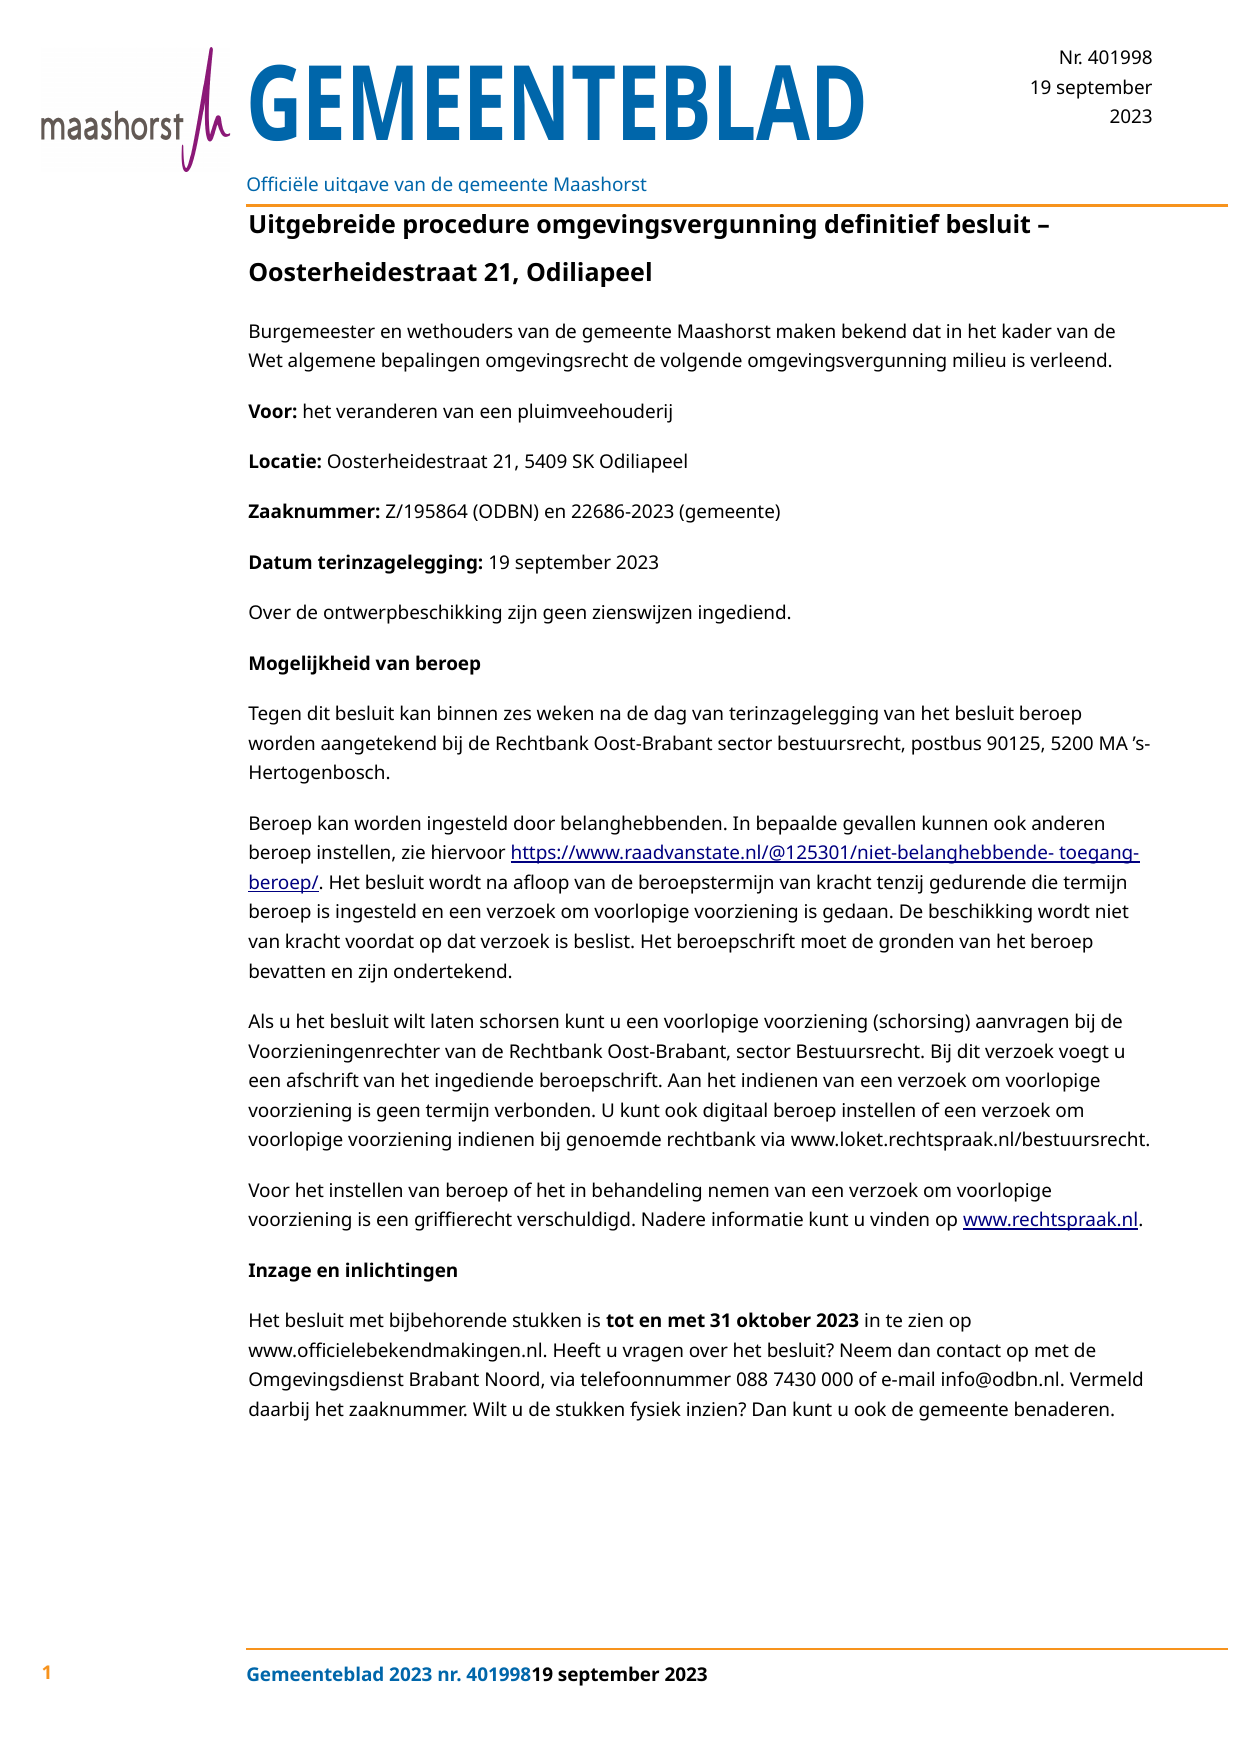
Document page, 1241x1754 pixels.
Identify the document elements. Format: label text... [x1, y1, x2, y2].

text Datum terinzagelegging: 19 september 2023 [248, 549, 1152, 575]
text Zaaknummer: Z/195864 (ODBN) en 22686-2023 (gemeente) [248, 499, 1152, 524]
text Voor: het veranderen van een pluimveehouderij [248, 398, 1152, 424]
text Voor het instellen van beroep of het in behandeling nemen van een verzoek om voorlopige voorziening is een griffierecht verschuldigd. Nadere informatie kunt u vinden op www.rechtspraak.nl. [248, 1177, 1152, 1232]
text Locatie: Oosterheidestraat 21, 5409 SK Odiliapeel [248, 448, 1152, 474]
text Inzage en inlichtingen [248, 1257, 1152, 1283]
text Het besluit met bijbehorende stukken is tot en met 31 oktober 2023 in te zien op www.officielebekendmakingen.nl. Heeft u vragen over het besluit? Neem dan contact op met de Omgevingsdienst Brabant Noord, via telefoonnummer 088 7430 000 of e-mail info@odbn.nl. Vermeld daarbij het zaaknummer. Wilt u de stukken fysiek inzien? Dan kunt u ook de gemeente benaderen. [248, 1307, 1152, 1422]
text Tegen dit besluit kan binnen zes weken na de dag van terinzagelegging van het besluit beroep worden aangetekend bij de Rechtbank Oost-Brabant sector bestuursrecht, postbus 90125, 5200 MA ’s-Hertogenbosch. [248, 700, 1152, 785]
text Als u het besluit wilt laten schorsen kunt u een voorlopige voorziening (schorsing) aanvragen bij de Voorzieningenrechter van de Rechtbank Oost-Brabant, sector Bestuursrecht. Bij dit verzoek voegt u een afschrift van het ingediende beroepschrift. Aan het indienen van een verzoek om voorlopige voorziening is geen termijn verbonden. U kunt ook digitaal beroep instellen of een verzoek om voorlopige voorziening indienen bij genoemde rechtbank via www.loket.rechtspraak.nl/bestuursrecht. [248, 1008, 1152, 1152]
picture [41, 47, 231, 172]
text Burgemeester en wethouders van de gemeente Maashorst maken bekend dat in het kader van de Wet algemene bepalingen omgevingsrecht de volgende omgevingsvergunning milieu is verleend. [248, 318, 1152, 373]
text Beroep kan worden ingesteld door belanghebbenden. In bepaalde gevallen kunnen ook anderen beroep instellen, zie hiervoor https://www.raadvanstate.nl/@125301/niet-belanghebbende- toegang-beroep/. Het besluit wordt na afloop van de beroepstermijn van kracht tenzij gedurende die termijn beroep is ingesteld en een verzoek om voorlopige voorziening is gedaan. De beschikking wordt niet van kracht voordat op dat verzoek is beslist. Het beroepschrift moet de gronden van het beroep bevatten en zijn ondertekend. [248, 810, 1152, 984]
text Uitgebreide procedure omgevingsvergunning definitief besluit – Oosterheidestraat 21, Odiliapeel [248, 207, 1152, 288]
text Over de ontwerpbeschikking zijn geen zienswijzen ingediend. [248, 599, 1152, 625]
text Mogelijkheid van beroep [248, 650, 1152, 676]
